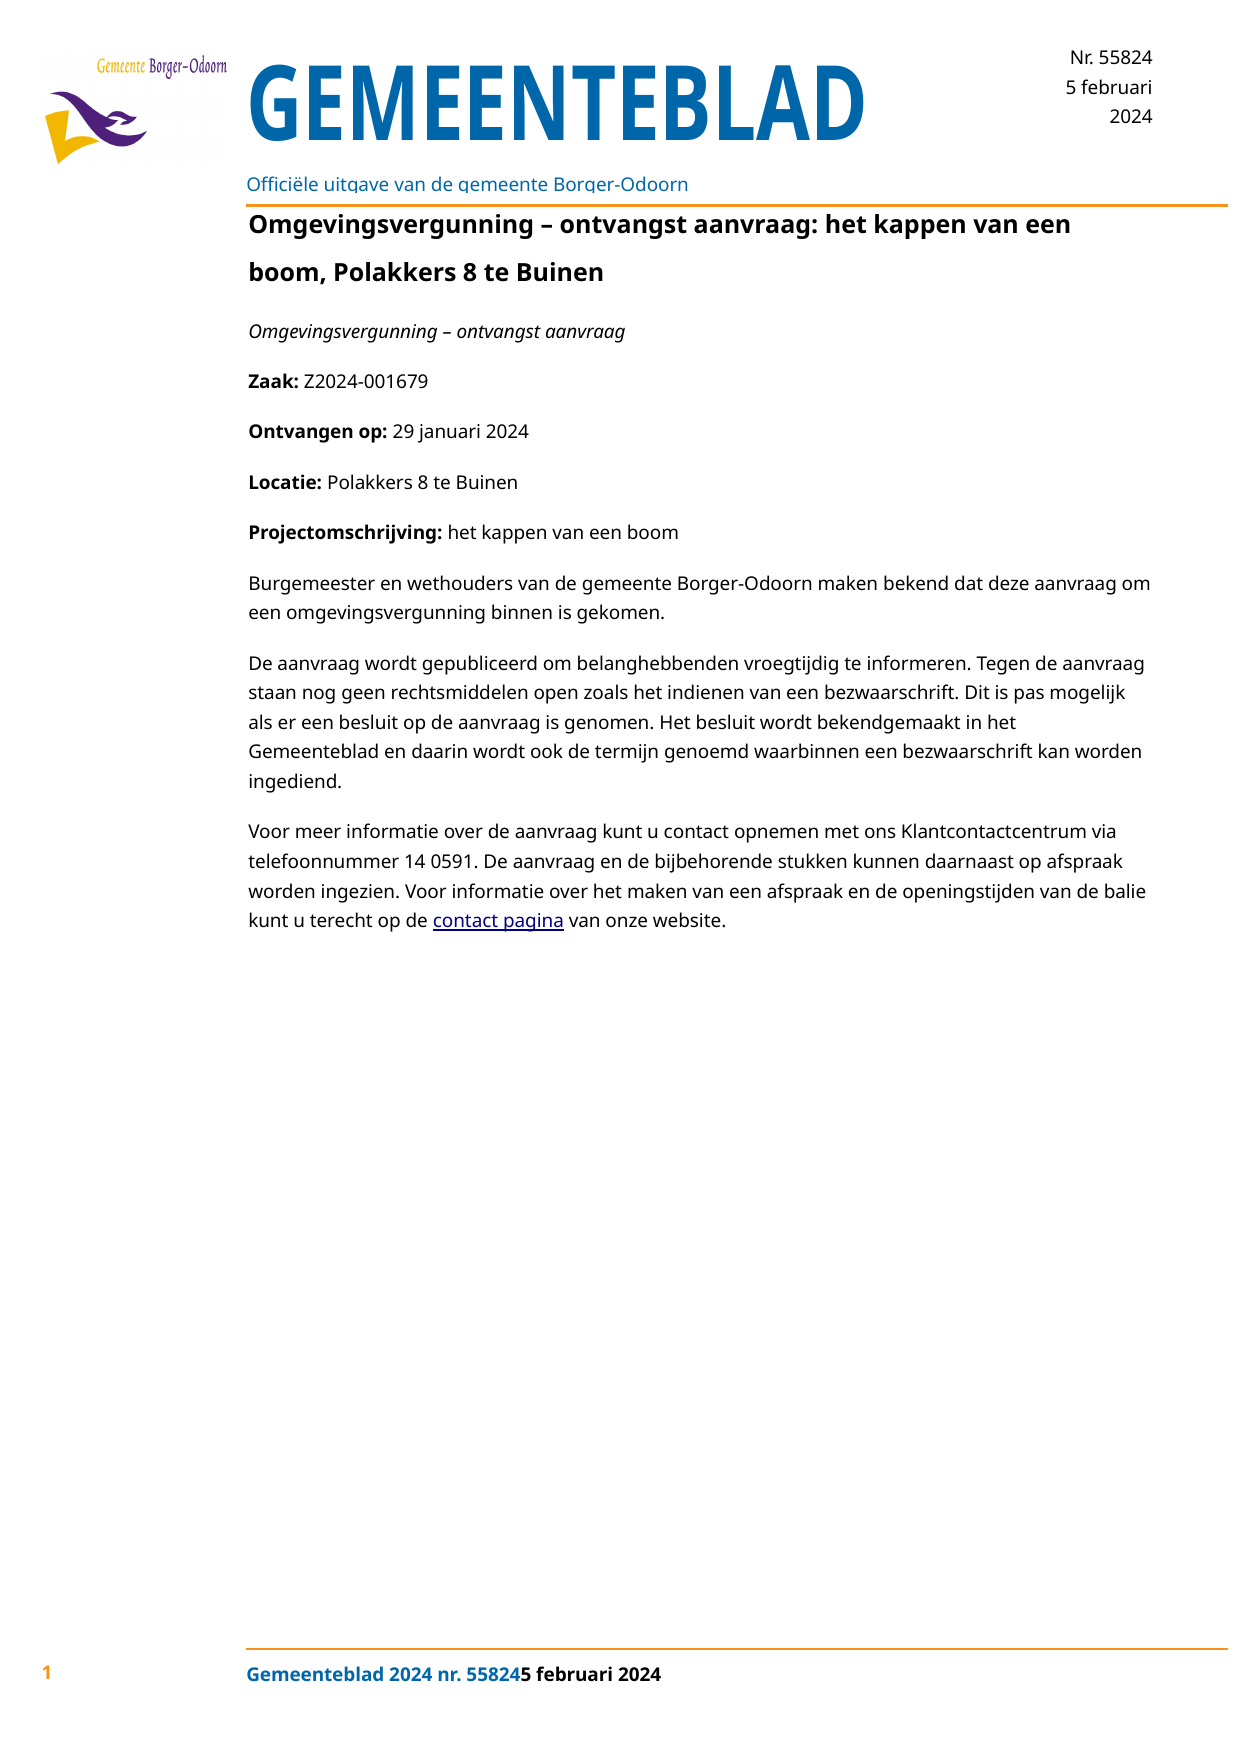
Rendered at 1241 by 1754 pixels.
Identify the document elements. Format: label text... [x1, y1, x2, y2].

text Locatie: Polakkers 8 te Buinen [248, 469, 1152, 495]
picture [41, 47, 231, 172]
text Omgevingsvergunning – ontvangst aanvraag [248, 318, 1152, 344]
text Burgemeester en wethouders van de gemeente Borger-Odoorn maken bekend dat deze aanvraag om een omgevingsvergunning binnen is gekomen. [248, 570, 1152, 625]
text De aanvraag wordt gepubliceerd om belanghebbenden vroegtijdig te informeren. Tegen de aanvraag staan nog geen rechtsmiddelen open zoals het indienen van een bezwaarschrift. Dit is pas mogelijk als er een besluit op de aanvraag is genomen. Het besluit wordt bekendgemaakt in het Gemeenteblad en daarin wordt ook de termijn genoemd waarbinnen een bezwaarschrift kan worden ingediend. [248, 650, 1152, 794]
text Ontvangen op: 29 januari 2024 [248, 419, 1152, 444]
text Omgevingsvergunning – ontvangst aanvraag: het kappen van een boom, Polakkers 8 te Buinen [248, 207, 1152, 288]
text Zaak: Z2024-001679 [248, 368, 1152, 394]
text Voor meer informatie over de aanvraag kunt u contact opnemen met ons Klantcontactcentrum via telefoonnummer 14 0591. De aanvraag en de bijbehorende stukken kunnen daarnaast op afspraak worden ingezien. Voor informatie over het maken van een afspraak en de openingstijden van de balie kunt u terecht op de contact pagina van onze website. [248, 819, 1152, 933]
text Projectomschrijving: het kappen van een boom [248, 519, 1152, 545]
